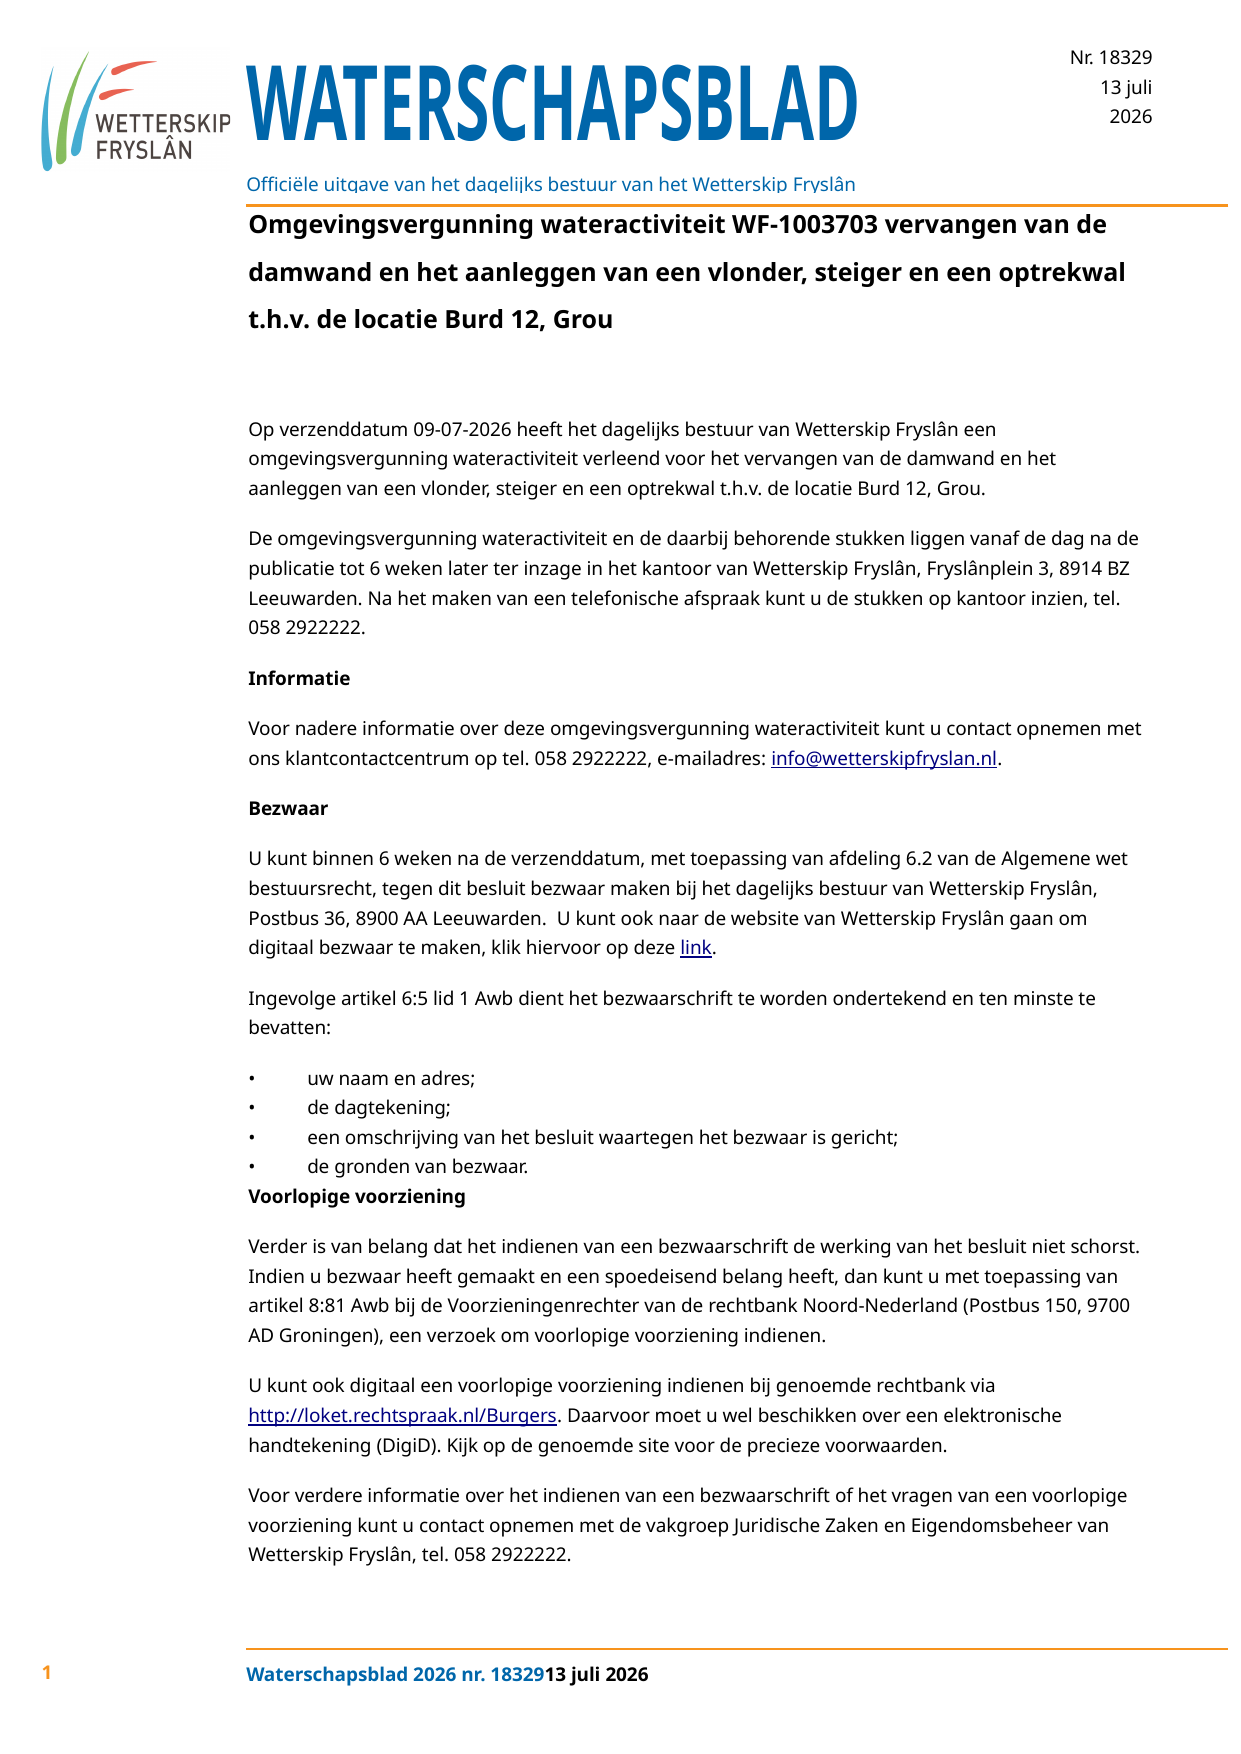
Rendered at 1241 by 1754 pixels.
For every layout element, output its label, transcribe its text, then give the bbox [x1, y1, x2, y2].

list een omschrijving van het besluit waartegen het bezwaar is gericht; [248, 1124, 1152, 1149]
text Omgevingsvergunning wateractiviteit WF-1003703 vervangen van de damwand en het aanleggen van een vlonder, steiger en een optrekwal t.h.v. de locatie Burd 12, Grou [248, 207, 1152, 336]
text Ingevolge artikel 6:5 lid 1 Awb dient het bezwaarschrift te worden ondertekend en ten minste te bevatten: [248, 985, 1152, 1040]
text De omgevingsvergunning wateractiviteit en de daarbij behorende stukken liggen vanaf de dag na de publicatie tot 6 weken later ter inzage in het kantoor van Wetterskip Fryslân, Fryslânplein 3, 8914 BZ Leeuwarden. Na het maken van een telefonische afspraak kunt u de stukken op kantoor inzien, tel. 058 2922222. [248, 526, 1152, 640]
text Informatie [248, 665, 1152, 690]
list de dagtekening; [248, 1094, 1152, 1120]
text U kunt binnen 6 weken na de verzenddatum, met toepassing van afdeling 6.2 van de Algemene wet bestuursrecht, tegen dit besluit bezwaar maken bij het dagelijks bestuur van Wetterskip Fryslân, Postbus 36, 8900 AA Leeuwarden. U kunt ook naar de website van Wetterskip Fryslân gaan om digitaal bezwaar te maken, klik hiervoor op deze link. [248, 846, 1152, 960]
picture [41, 47, 231, 172]
text Verder is van belang dat het indienen van een bezwaarschrift de werking van het besluit niet schorst. Indien u bezwaar heeft gemaakt en een spoedeisend belang heeft, dan kunt u met toepassing van artikel 8:81 Awb bij de Voorzieningenrechter van de rechtbank Noord-Nederland (Postbus 150, 9700 AD Groningen), een verzoek om voorlopige voorziening indienen. [248, 1233, 1152, 1348]
list de gronden van bezwaar. [248, 1153, 1152, 1179]
text Op verzenddatum 09-07-2026 heeft het dagelijks bestuur van Wetterskip Fryslân een omgevingsvergunning wateractiviteit verleend voor het vervangen van de damwand en het aanleggen van een vlonder, steiger en een optrekwal t.h.v. de locatie Burd 12, Grou. [248, 416, 1152, 501]
text Voorlopige voorziening [248, 1183, 1152, 1209]
text U kunt ook digitaal een voorlopige voorziening indienen bij genoemde rechtbank via http://loket.rechtspraak.nl/Burgers. Daarvoor moet u wel beschikken over een elektronische handtekening (DigiD). Kijk op de genoemde site voor de precieze voorwaarden. [248, 1373, 1152, 1457]
text Voor nadere informatie over deze omgevingsvergunning wateractiviteit kunt u contact opnemen met ons klantcontactcentrum op tel. 058 2922222, e-mailadres: info@wetterskipfryslan.nl. [248, 715, 1152, 770]
text Bezwaar [248, 795, 1152, 821]
list uw naam en adres; [248, 1065, 1152, 1090]
text Voor verdere informatie over het indienen van een bezwaarschrift of het vragen van een voorlopige voorziening kunt u contact opnemen met de vakgroep Juridische Zaken en Eigendomsbeheer van Wetterskip Fryslân, tel. 058 2922222. [248, 1482, 1152, 1567]
